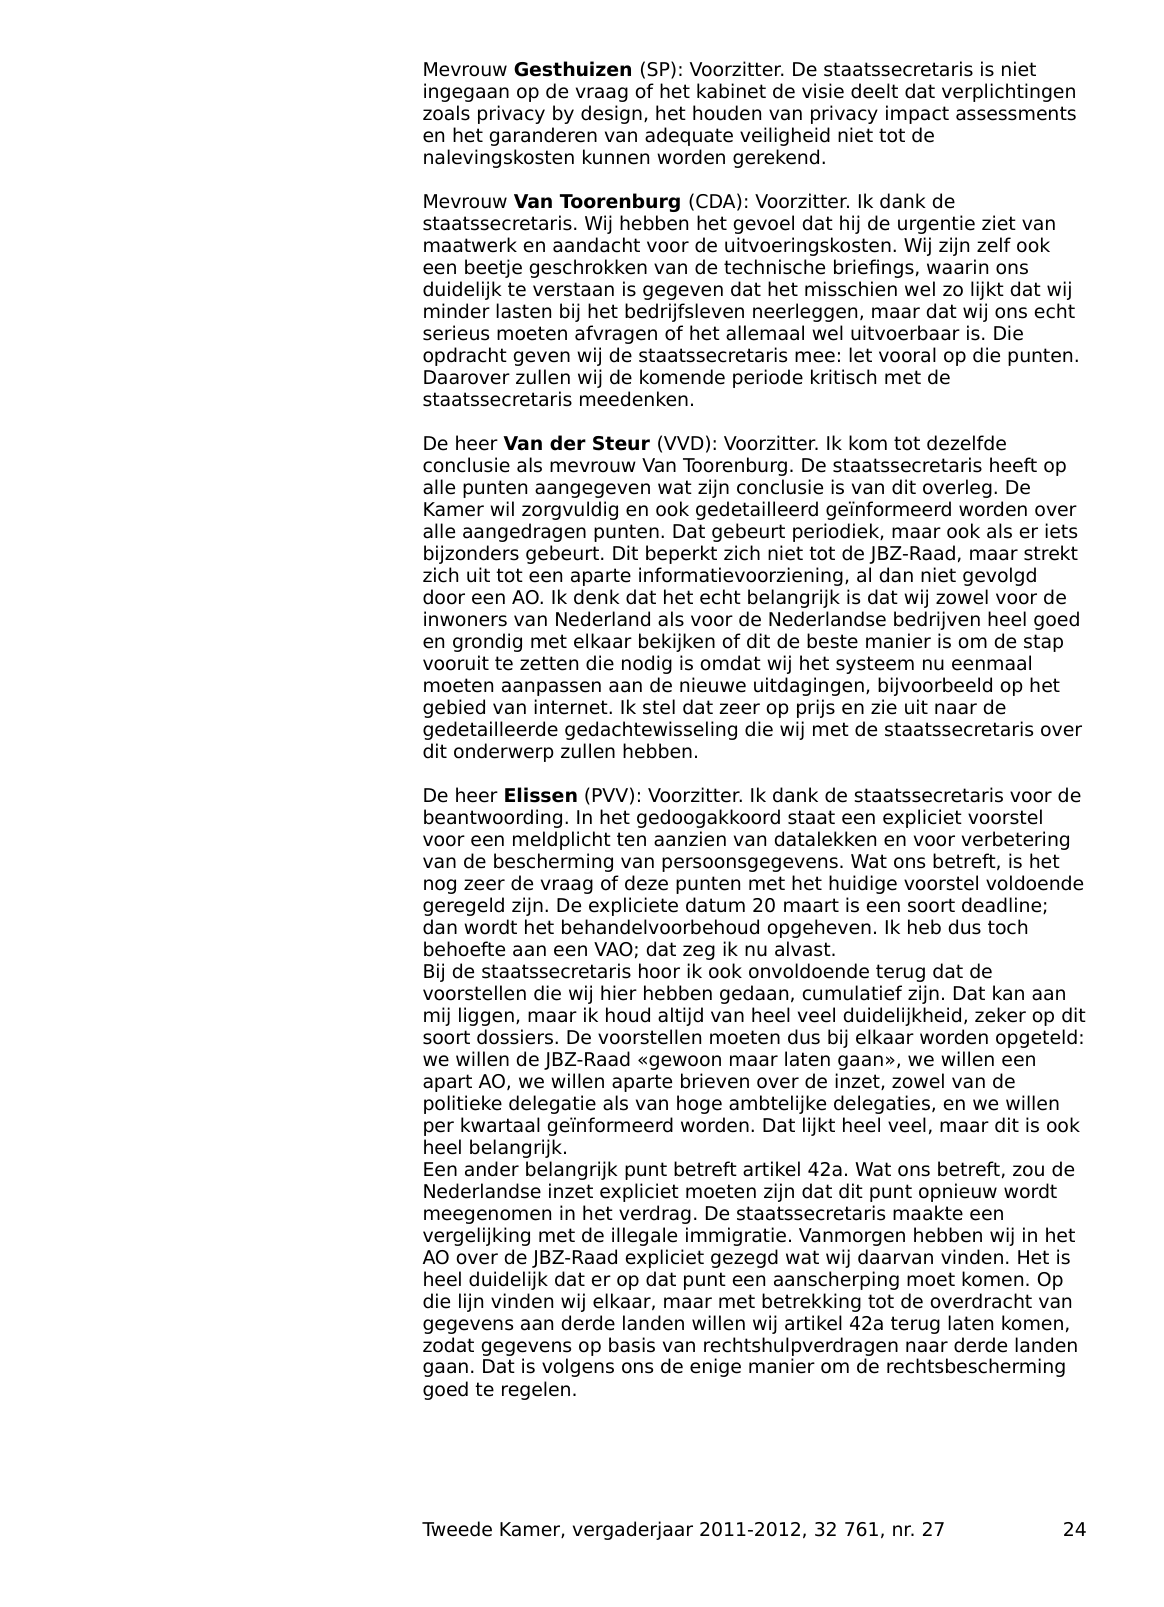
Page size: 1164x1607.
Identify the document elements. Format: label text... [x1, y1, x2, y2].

text Bij de staatssecretaris hoor ik ook onvoldoende terug dat de voorstellen die wij hier hebben gedaan, cumulatief zijn. Dat kan aan mij liggen, maar ik houd altijd van heel veel duidelijkheid, zeker op dit soort dossiers. De voorstellen moeten dus bij elkaar worden opgeteld: we willen de JBZ-Raad «gewoon maar laten gaan», we willen een apart AO, we willen aparte brieven over de inzet, zowel van de politieke delegatie als van hoge ambtelijke delegaties, en we willen per kwartaal geïnformeerd worden. Dat lijkt heel veel, maar dit is ook heel belangrijk. [422, 961, 1087, 1159]
text Mevrouw Gesthuizen (SP): Voorzitter. De staatssecretaris is niet ingegaan op de vraag of het kabinet de visie deelt dat verplichtingen zoals privacy by design, het houden van privacy impact assessments en het garanderen van adequate veiligheid niet tot de nalevingskosten kunnen worden gerekend. [422, 59, 1087, 169]
text Mevrouw Van Toorenburg (CDA): Voorzitter. Ik dank de staatssecretaris. Wij hebben het gevoel dat hij de urgentie ziet van maatwerk en aandacht voor de uitvoeringskosten. Wij zijn zelf ook een beetje geschrokken van de technische briefings, waarin ons duidelijk te verstaan is gegeven dat het misschien wel zo lijkt dat wij minder lasten bij het bedrijfsleven neerleggen, maar dat wij ons echt serieus moeten afvragen of het allemaal wel uitvoerbaar is. Die opdracht geven wij de staatssecretaris mee: let vooral op die punten. Daarover zullen wij de komende periode kritisch met de staatssecretaris meedenken. [422, 191, 1087, 411]
text De heer Elissen (PVV): Voorzitter. Ik dank de staatssecretaris voor de beantwoording. In het gedoogakkoord staat een expliciet voorstel voor een meldplicht ten aanzien van datalekken en voor verbetering van de bescherming van persoonsgegevens. Wat ons betreft, is het nog zeer de vraag of deze punten met het huidige voorstel voldoende geregeld zijn. De expliciete datum 20 maart is een soort deadline; dan wordt het behandelvoorbehoud opgeheven. Ik heb dus toch behoefte aan een VAO; dat zeg ik nu alvast. [422, 785, 1087, 961]
text Een ander belangrijk punt betreft artikel 42a. Wat ons betreft, zou de Nederlandse inzet expliciet moeten zijn dat dit punt opnieuw wordt meegenomen in het verdrag. De staatssecretaris maakte een vergelijking met de illegale immigratie. Vanmorgen hebben wij in het AO over de JBZ-Raad expliciet gezegd wat wij daarvan vinden. Het is heel duidelijk dat er op dat punt een aanscherping moet komen. Op die lijn vinden wij elkaar, maar met betrekking tot de overdracht van gegevens aan derde landen willen wij artikel 42a terug laten komen, zodat gegevens op basis van rechtshulpverdragen naar derde landen gaan. Dat is volgens ons de enige manier om de rechtsbescherming goed te regelen. [422, 1159, 1087, 1400]
text De heer Van der Steur (VVD): Voorzitter. Ik kom tot dezelfde conclusie als mevrouw Van Toorenburg. De staatssecretaris heeft op alle punten aangegeven wat zijn conclusie is van dit overleg. De Kamer wil zorgvuldig en ook gedetailleerd geïnformeerd worden over alle aangedragen punten. Dat gebeurt periodiek, maar ook als er iets bijzonders gebeurt. Dit beperkt zich niet tot de JBZ-Raad, maar strekt zich uit tot een aparte informatievoorziening, al dan niet gevolgd door een AO. Ik denk dat het echt belangrijk is dat wij zowel voor de inwoners van Nederland als voor de Nederlandse bedrijven heel goed en grondig met elkaar bekijken of dit de beste manier is om de stap vooruit te zetten die nodig is omdat wij het systeem nu eenmaal moeten aanpassen aan de nieuwe uitdagingen, bijvoorbeeld op het gebied van internet. Ik stel dat zeer op prijs en zie uit naar de gedetailleerde gedachtewisseling die wij met de staatssecretaris over dit onderwerp zullen hebben. [422, 433, 1087, 763]
